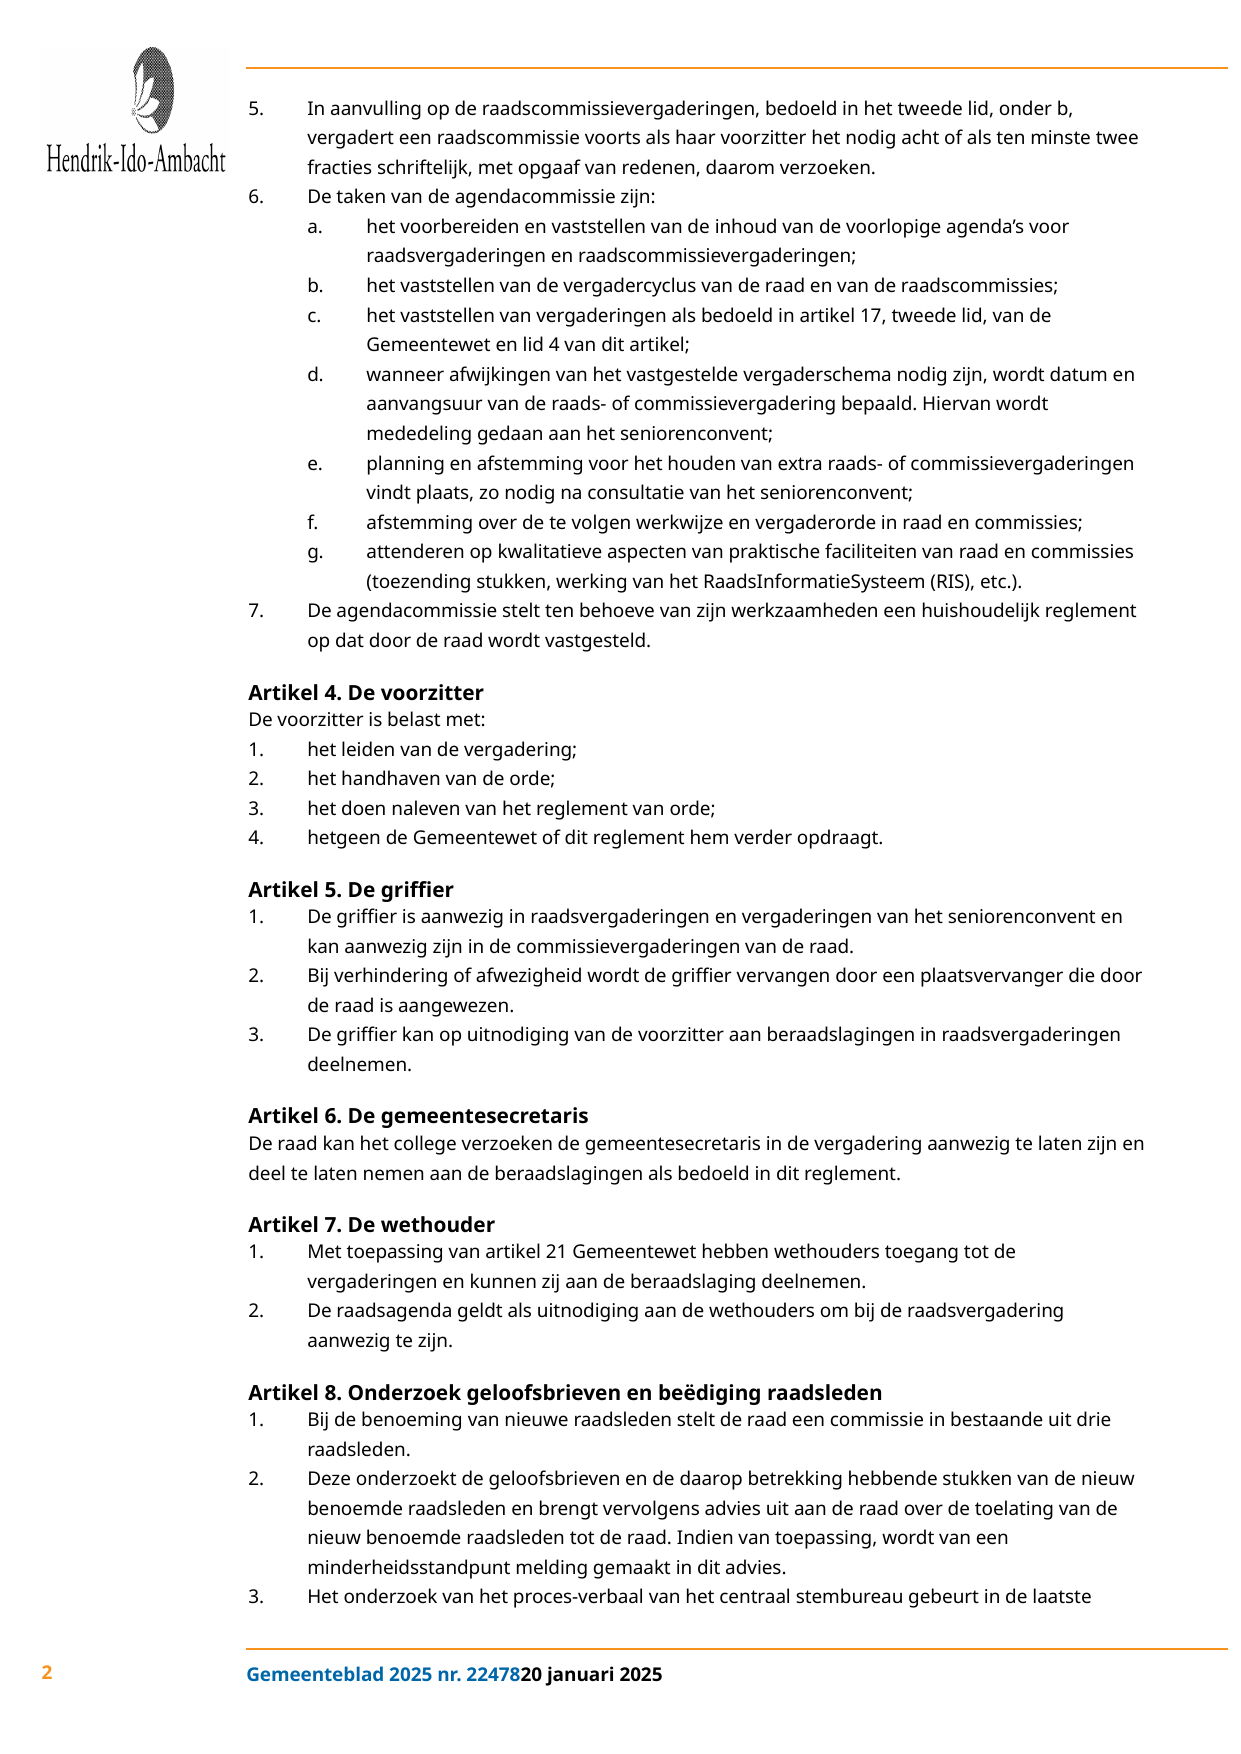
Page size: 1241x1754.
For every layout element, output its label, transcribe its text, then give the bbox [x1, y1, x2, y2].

list planning en afstemming voor het houden van extra raads- of commissievergaderingen vindt plaats, zo nodig na consultatie van het seniorenconvent; [307, 450, 1152, 505]
list De raadsagenda geldt als uitnodiging aan de wethouders om bij de raadsvergadering aanwezig te zijn. [248, 1298, 1152, 1353]
text De raad kan het college verzoeken de gemeentesecretaris in de vergadering aanwezig te laten zijn en deel te laten nemen aan de beraadslagingen als bedoeld in dit reglement. [248, 1130, 1152, 1185]
list het handhaven van de orde; [248, 765, 1152, 791]
picture [41, 47, 231, 172]
list het vaststellen van de vergadercyclus van de raad en van de raadscommissies; [307, 272, 1152, 298]
list wanneer afwijkingen van het vastgestelde vergaderschema nodig zijn, wordt datum en aanvangsuur van de raads- of commissievergadering bepaald. Hiervan wordt mededeling gedaan aan het seniorenconvent; [307, 361, 1152, 446]
list attenderen op kwalitatieve aspecten van praktische faciliteiten van raad en commissies (toezending stukken, werking van het RaadsInformatieSysteem (RIS), etc.). [307, 538, 1152, 594]
list De agendacommissie stelt ten behoeve van zijn werkzaamheden een huishoudelijk reglement op dat door de raad wordt vastgesteld. [248, 598, 1152, 653]
text Artikel 8. Onderzoek geloofsbrieven en beëdiging raadsleden [248, 1378, 1152, 1406]
list Deze onderzoekt de geloofsbrieven en de daarop betrekking hebbende stukken van de nieuw benoemde raadsleden en brengt vervolgens advies uit aan de raad over de toelating van de nieuw benoemde raadsleden tot de raad. Indien van toepassing, wordt van een minderheidsstandpunt melding gemaakt in dit advies. [248, 1465, 1152, 1580]
list In aanvulling op de raadscommissievergaderingen, bedoeld in het tweede lid, onder b, vergadert een raadscommissie voorts als haar voorzitter het nodig acht of als ten minste twee fracties schriftelijk, met opgaaf van redenen, daarom verzoeken. [248, 95, 1152, 180]
list Bij de benoeming van nieuwe raadsleden stelt de raad een commissie in bestaande uit drie raadsleden. [248, 1406, 1152, 1461]
list Bij verhindering of afwezigheid wordt de griffier vervangen door een plaatsvervanger die door de raad is aangewezen. [248, 962, 1152, 1018]
list Met toepassing van artikel 21 Gemeentewet hebben wethouders toegang tot de vergaderingen en kunnen zij aan de beraadslaging deelnemen. [248, 1238, 1152, 1294]
list het doen naleven van het reglement van orde; [248, 795, 1152, 821]
list het voorbereiden en vaststellen van de inhoud van de voorlopige agenda’s voor raadsvergaderingen en raadscommissievergaderingen; [307, 213, 1152, 268]
list De griffier kan op uitnodiging van de voorzitter aan beraadslagingen in raadsvergaderingen deelnemen. [248, 1022, 1152, 1077]
list het leiden van de vergadering; [248, 736, 1152, 761]
text Artikel 5. De griffier [248, 875, 1152, 903]
list afstemming over de te volgen werkwijze en vergaderorde in raad en commissies; [307, 509, 1152, 535]
list het vaststellen van vergaderingen als bedoeld in artikel 17, tweede lid, van de Gemeentewet en lid 4 van dit artikel; [307, 302, 1152, 357]
text Artikel 7. De wethouder [248, 1210, 1152, 1238]
text Artikel 4. De voorzitter [248, 678, 1152, 706]
list Het onderzoek van het proces-verbaal van het centraal stembureau gebeurt in de laatste [248, 1584, 1152, 1609]
list hetgeen de Gemeentewet of dit reglement hem verder opdraagt. [248, 824, 1152, 850]
text Artikel 6. De gemeentesecretaris [248, 1102, 1152, 1130]
text De voorzitter is belast met: [248, 706, 1152, 732]
list De taken van de agendacommissie zijn: [248, 183, 1152, 209]
list De griffier is aanwezig in raadsvergaderingen en vergaderingen van het seniorenconvent en kan aanwezig zijn in de commissievergaderingen van de raad. [248, 903, 1152, 959]
